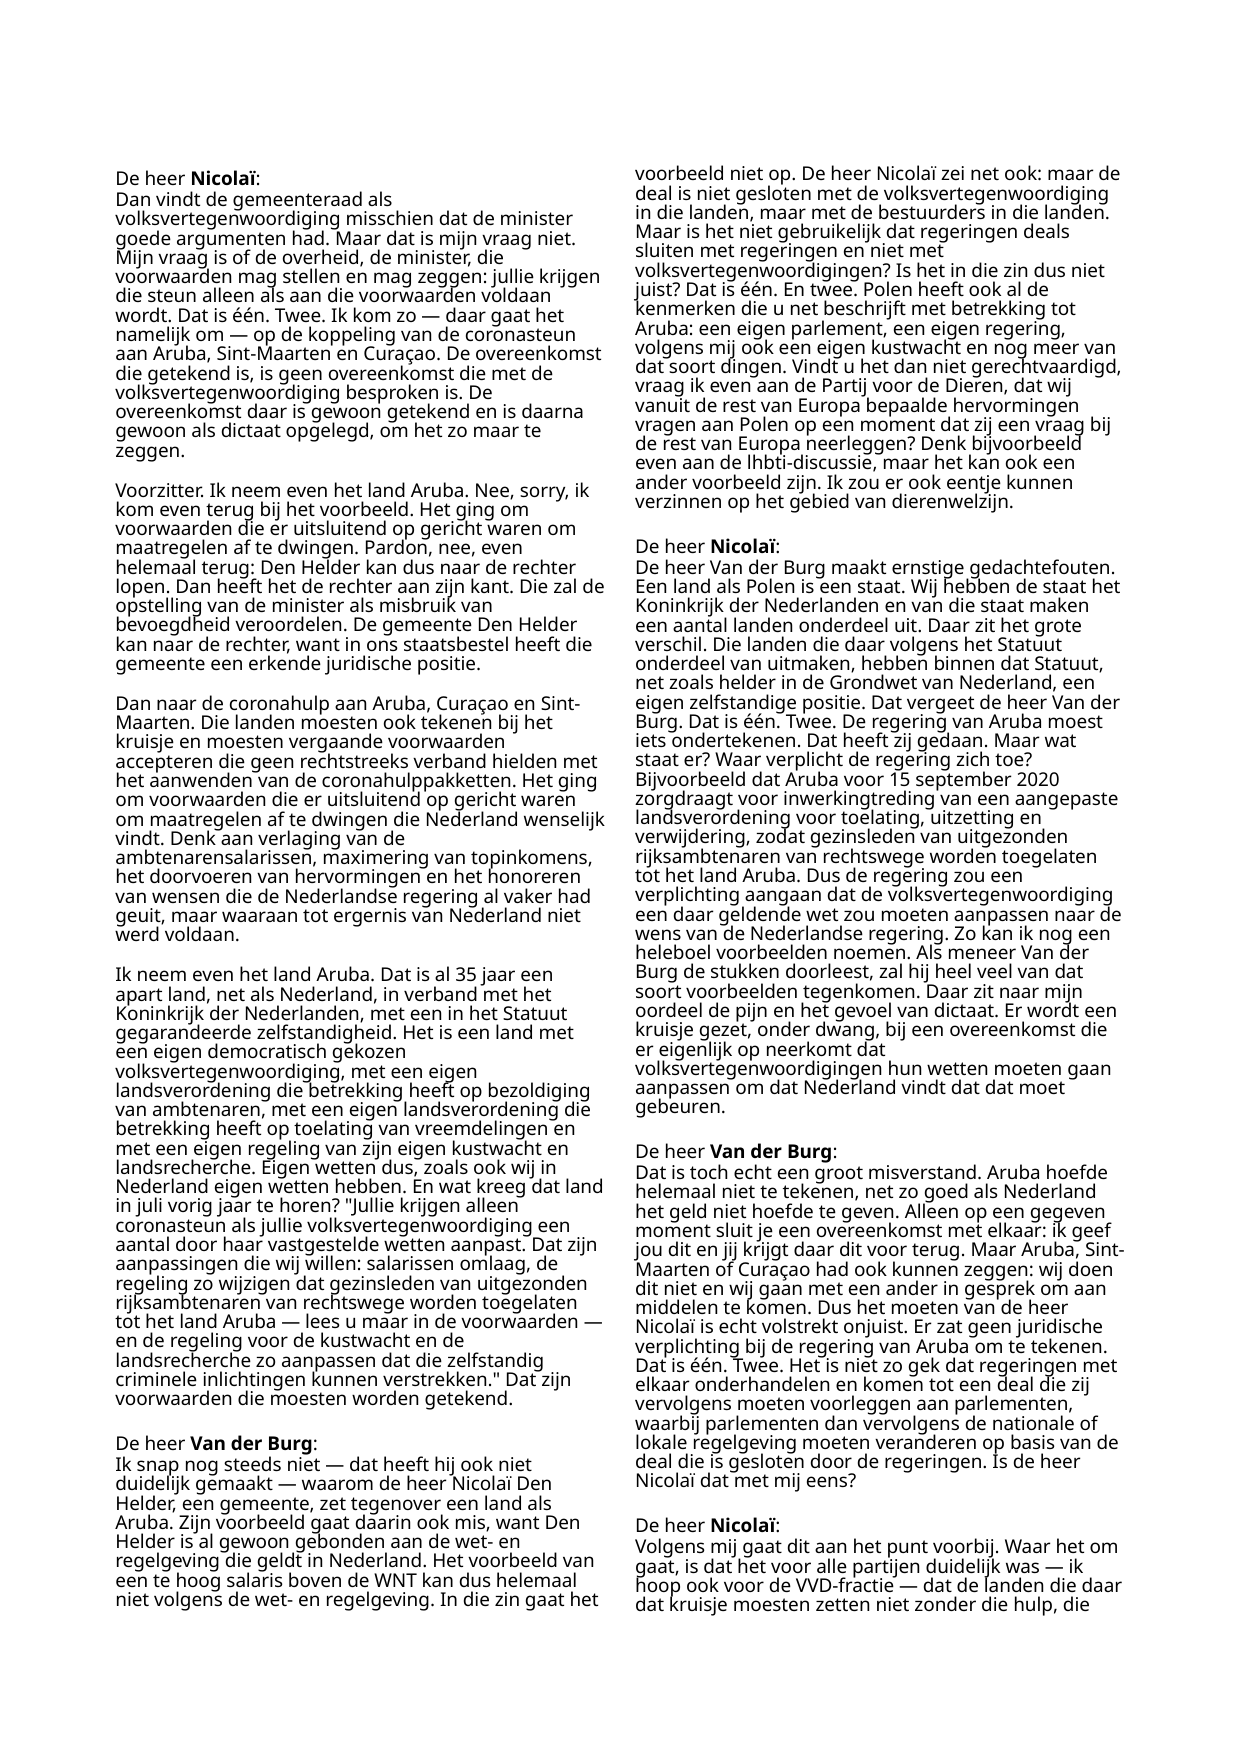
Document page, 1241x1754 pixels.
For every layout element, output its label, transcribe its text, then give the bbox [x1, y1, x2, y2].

text Dat is toch echt een groot misverstand. Aruba hoefde helemaal niet te tekenen, net zo goed als Nederland het geld niet hoefde te geven. Alleen op een gegeven moment sluit je een overeenkomst met elkaar: ik geef jou dit en jij krijgt daar dit voor terug. Maar Aruba, Sint-Maarten of Curaçao had ook kunnen zeggen: wij doen dit niet en wij gaan met een ander in gesprek om aan middelen te komen. Dus het moeten van de heer Nicolaï is echt volstrekt onjuist. Er zat geen juridische verplichting bij de regering van Aruba om te tekenen. Dat is één. Twee. Het is niet zo gek dat regeringen met elkaar onderhandelen en komen tot een deal die zij vervolgens moeten voorleggen aan parlementen, waarbij parlementen dan vervolgens de nationale of lokale regelgeving moeten veranderen op basis van de deal die is gesloten door de regeringen. Is de heer Nicolaï dat met mij eens? [635, 1164, 1125, 1492]
text Dan vindt de gemeenteraad als volksvertegenwoordiging misschien dat de minister goede argumenten had. Maar dat is mijn vraag niet. Mijn vraag is of de overheid, de minister, die voorwaarden mag stellen en mag zeggen: jullie krijgen die steun alleen als aan die voorwaarden voldaan wordt. Dat is één. Twee. Ik kom zo — daar gaat het namelijk om — op de koppeling van de coronasteun aan Aruba, Sint-Maarten en Curaçao. De overeenkomst die getekend is, is geen overeenkomst die met de volksvertegenwoordiging besproken is. De overeenkomst daar is gewoon getekend en is daarna gewoon als dictaat opgelegd, om het zo maar te zeggen. [115, 191, 605, 461]
text De heer Nicolaï: [115, 165, 605, 191]
text Ik neem even het land Aruba. Dat is al 35 jaar een apart land, net als Nederland, in verband met het Koninkrijk der Nederlanden, met een in het Statuut gegarandeerde zelfstandigheid. Het is een land met een eigen democratisch gekozen volksvertegenwoordiging, met een eigen landsverordening die betrekking heeft op bezoldiging van ambtenaren, met een eigen landsverordening die betrekking heeft op toelating van vreemdelingen en met een eigen regeling van zijn eigen kustwacht en landsrecherche. Eigen wetten dus, zoals ook wij in Nederland eigen wetten hebben. En wat kreeg dat land in juli vorig jaar te horen? "Jullie krijgen alleen coronasteun als jullie volksvertegenwoordiging een aantal door haar vastgestelde wetten aanpast. Dat zijn aanpassingen die wij willen: salarissen omlaag, de regeling zo wijzigen dat gezinsleden van uitgezonden rijksambtenaren van rechtswege worden toegelaten tot het land Aruba — lees u maar in de voorwaarden — en de regeling voor de kustwacht en de landsrecherche zo aanpassen dat die zelfstandig criminele inlichtingen kunnen verstrekken." Dat zijn voorwaarden die moesten worden getekend. [115, 966, 605, 1409]
text Voorzitter. Ik neem even het land Aruba. Nee, sorry, ik kom even terug bij het voorbeeld. Het ging om voorwaarden die er uitsluitend op gericht waren om maatregelen af te dwingen. Pardon, nee, even helemaal terug: Den Helder kan dus naar de rechter lopen. Dan heeft het de rechter aan zijn kant. Die zal de opstelling van de minister als misbruik van bevoegdheid veroordelen. De gemeente Den Helder kan naar de rechter, want in ons staatsbestel heeft die gemeente een erkende juridische positie. [115, 482, 605, 674]
text Volgens mij gaat dit aan het punt voorbij. Waar het om gaat, is dat het voor alle partijen duidelijk was — ik hoop ook voor de VVD-fractie — dat de landen die daar dat kruisje moesten zetten niet zonder die hulp, die [635, 1538, 1125, 1615]
text voorbeeld niet op. De heer Nicolaï zei net ook: maar de deal is niet gesloten met de volksvertegenwoordiging in die landen, maar met de bestuurders in die landen. Maar is het niet gebruikelijk dat regeringen deals sluiten met regeringen en niet met volksvertegenwoordigingen? Is het in die zin dus niet juist? Dat is één. En twee. Polen heeft ook al de kenmerken die u net beschrijft met betrekking tot Aruba: een eigen parlement, een eigen regering, volgens mij ook een eigen kustwacht en nog meer van dat soort dingen. Vindt u het dan niet gerechtvaardigd, vraag ik even aan de Partij voor de Dieren, dat wij vanuit de rest van Europa bepaalde hervormingen vragen aan Polen op een moment dat zij een vraag bij de rest van Europa neerleggen? Denk bijvoorbeeld even aan de lhbti-discussie, maar het kan ook een ander voorbeeld zijn. Ik zou er ook eentje kunnen verzinnen op het gebied van dierenwelzijn. [635, 165, 1125, 512]
text Dan naar de coronahulp aan Aruba, Curaçao en Sint-Maarten. Die landen moesten ook tekenen bij het kruisje en moesten vergaande voorwaarden accepteren die geen rechtstreeks verband hielden met het aanwenden van de coronahulppakketten. Het ging om voorwaarden die er uitsluitend op gericht waren om maatregelen af te dwingen die Nederland wenselijk vindt. Denk aan verlaging van de ambtenarensalarissen, maximering van topinkomens, het doorvoeren van hervormingen en het honoreren van wensen die de Nederlandse regering al vaker had geuit, maar waaraan tot ergernis van Nederland niet werd voldaan. [115, 695, 605, 946]
text De heer Nicolaï: [635, 533, 1125, 559]
text De heer Van der Burg maakt ernstige gedachtefouten. Een land als Polen is een staat. Wij hebben de staat het Koninkrijk der Nederlanden en van die staat maken een aantal landen onderdeel uit. Daar zit het grote verschil. Die landen die daar volgens het Statuut onderdeel van uitmaken, hebben binnen dat Statuut, net zoals helder in de Grondwet van Nederland, een eigen zelfstandige positie. Dat vergeet de heer Van der Burg. Dat is één. Twee. De regering van Aruba moest iets ondertekenen. Dat heeft zij gedaan. Maar wat staat er? Waar verplicht de regering zich toe? Bijvoorbeeld dat Aruba voor 15 september 2020 zorgdraagt voor inwerkingtreding van een aangepaste landsverordening voor toelating, uitzetting en verwijdering, zodat gezinsleden van uitgezonden rijksambtenaren van rechtswege worden toegelaten tot het land Aruba. Dus de regering zou een verplichting aangaan dat de volksvertegenwoordiging een daar geldende wet zou moeten aanpassen naar de wens van de Nederlandse regering. Zo kan ik nog een heleboel voorbeelden noemen. Als meneer Van der Burg de stukken doorleest, zal hij heel veel van dat soort voorbeelden tegenkomen. Daar zit naar mijn oordeel de pijn en het gevoel van dictaat. Er wordt een kruisje gezet, onder dwang, bij een overeenkomst die er eigenlijk op neerkomt dat volksvertegenwoordigingen hun wetten moeten gaan aanpassen om dat Nederland vindt dat dat moet gebeuren. [635, 559, 1125, 1118]
text De heer Van der Burg: [635, 1138, 1125, 1164]
text De heer Nicolaï: [635, 1513, 1125, 1538]
text De heer Van der Burg: [115, 1430, 605, 1456]
text Ik snap nog steeds niet — dat heeft hij ook niet duidelijk gemaakt — waarom de heer Nicolaï Den Helder, een gemeente, zet tegenover een land als Aruba. Zijn voorbeeld gaat daarin ook mis, want Den Helder is al gewoon gebonden aan de wet- en regelgeving die geldt in Nederland. Het voorbeeld van een te hoog salaris boven de WNT kan dus helemaal niet volgens de wet- en regelgeving. In die zin gaat het [115, 1456, 605, 1610]
